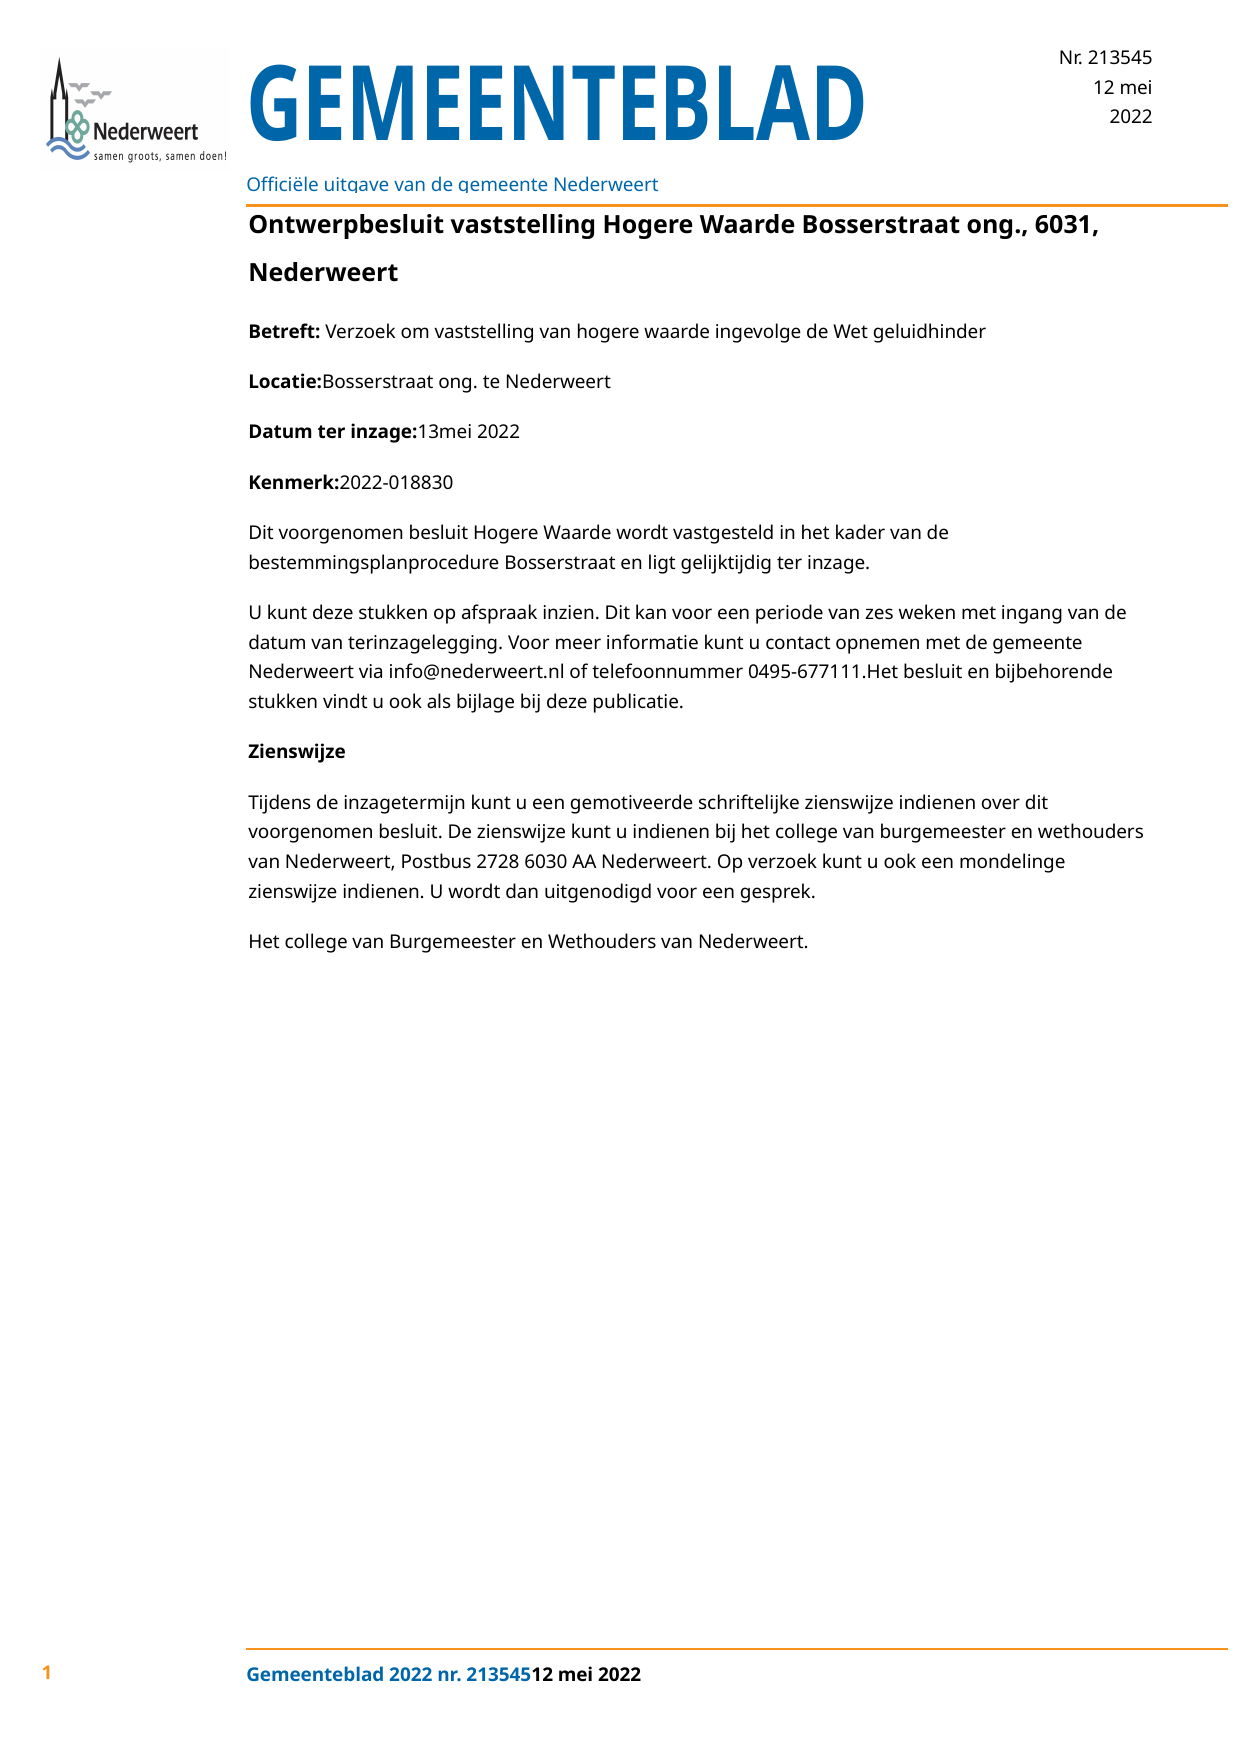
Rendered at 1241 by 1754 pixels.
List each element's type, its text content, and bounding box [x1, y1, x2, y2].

text Het college van Burgemeester en Wethouders van Nederweert. [248, 928, 1152, 954]
text Kenmerk:2022-018830 [248, 469, 1152, 495]
text Locatie:Bosserstraat ong. te Nederweert [248, 368, 1152, 394]
text Ontwerpbesluit vaststelling Hogere Waarde Bosserstraat ong., 6031, Nederweert [248, 207, 1152, 288]
text Zienswijze [248, 739, 1152, 764]
text Tijdens de inzagetermijn kunt u een gemotiveerde schriftelijke zienswijze indienen over dit voorgenomen besluit. De zienswijze kunt u indienen bij het college van burgemeester en wethouders van Nederweert, Postbus 2728 6030 AA Nederweert. Op verzoek kunt u ook een mondelinge zienswijze indienen. U wordt dan uitgenodigd voor een gesprek. [248, 789, 1152, 904]
text U kunt deze stukken op afspraak inzien. Dit kan voor een periode van zes weken met ingang van de datum van terinzagelegging. Voor meer informatie kunt u contact opnemen met de gemeente Nederweert via info@nederweert.nl of telefoonnummer 0495-677111.Het besluit en bijbehorende stukken vindt u ook als bijlage bij deze publicatie. [248, 599, 1152, 714]
text Dit voorgenomen besluit Hogere Waarde wordt vastgesteld in het kader van de bestemmingsplanprocedure Bosserstraat en ligt gelijktijdig ter inzage. [248, 519, 1152, 575]
picture [41, 47, 231, 172]
text Datum ter inzage:13mei 2022 [248, 419, 1152, 444]
text Betreft: Verzoek om vaststelling van hogere waarde ingevolge de Wet geluidhinder [248, 318, 1152, 344]
